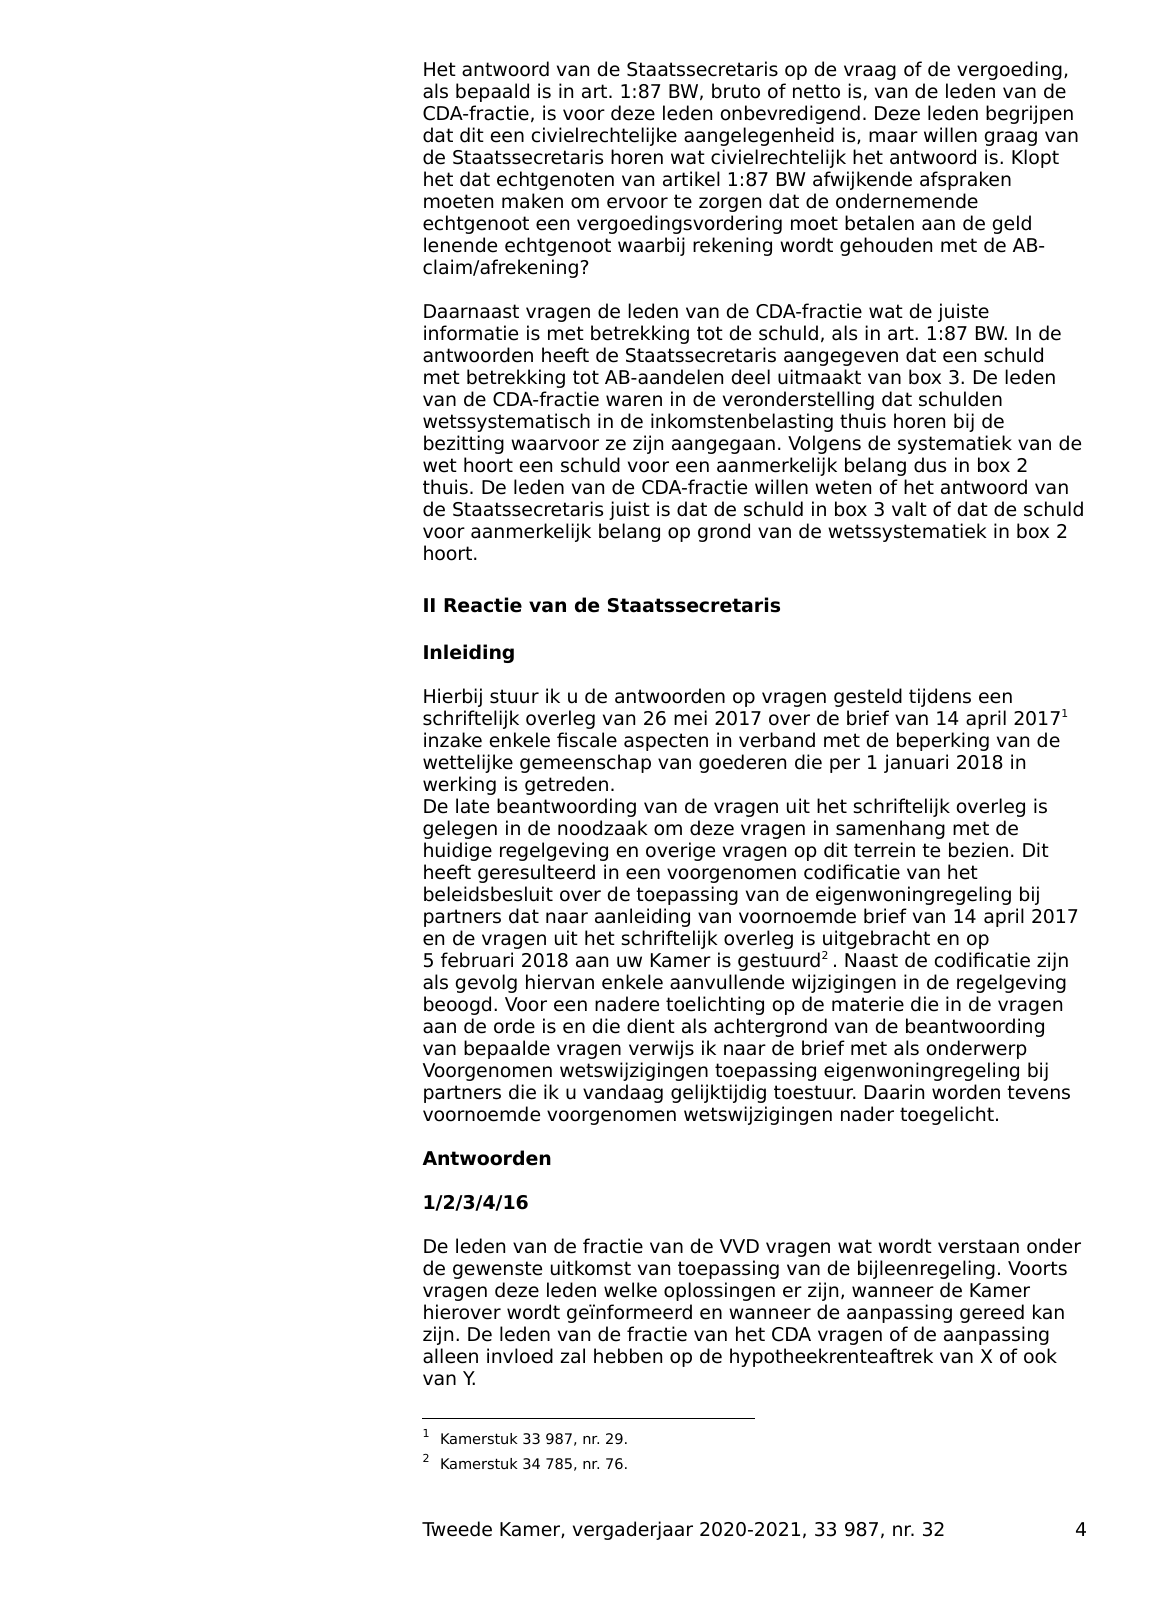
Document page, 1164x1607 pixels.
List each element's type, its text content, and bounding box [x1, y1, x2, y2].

subtitle Antwoorden [422, 1148, 1087, 1170]
text Daarnaast vragen de leden van de CDA-fractie wat de juiste informatie is met betrekking tot de schuld, als in art. 1:87 BW. In de antwoorden heeft de Staatssecretaris aangegeven dat een schuld met betrekking tot AB-aandelen deel uitmaakt van box 3. De leden van de CDA-fractie waren in de veronderstelling dat schulden wetssystematisch in de inkomstenbelasting thuis horen bij de bezitting waarvoor ze zijn aangegaan. Volgens de systematiek van de wet hoort een schuld voor een aanmerkelijk belang dus in box 2 thuis. De leden van de CDA-fractie willen weten of het antwoord van de Staatssecretaris juist is dat de schuld in box 3 valt of dat de schuld voor aanmerkelijk belang op grond van de wetssystematiek in box 2 hoort. [422, 301, 1087, 565]
text Het antwoord van de Staatssecretaris op de vraag of de vergoeding, als bepaald is in art. 1:87 BW, bruto of netto is, van de leden van de CDA-fractie, is voor deze leden onbevredigend. Deze leden begrijpen dat dit een civielrechtelijke aangelegenheid is, maar willen graag van de Staatssecretaris horen wat civielrechtelijk het antwoord is. Klopt het dat echtgenoten van artikel 1:87 BW afwijkende afspraken moeten maken om ervoor te zorgen dat de ondernemende echtgenoot een vergoedingsvordering moet betalen aan de geld lenende echtgenoot waarbij rekening wordt gehouden met de AB-claim/afrekening? [422, 59, 1087, 279]
subtitle Inleiding [422, 642, 1087, 664]
text De leden van de fractie van de VVD vragen wat wordt verstaan onder de gewenste uitkomst van toepassing van de bijleenregeling. Voorts vragen deze leden welke oplossingen er zijn, wanneer de Kamer hierover wordt geïnformeerd en wanneer de aanpassing gereed kan zijn. De leden van de fractie van het CDA vragen of de aanpassing alleen invloed zal hebben op de hypotheekrenteaftrek van X of ook van Y. [422, 1236, 1087, 1390]
text Kamerstuk 33 987, nr. 29. [422, 1427, 1087, 1449]
subtitle 1/2/3/4/16 [422, 1192, 1087, 1214]
text Hierbij stuur ik u de antwoorden op vragen gesteld tijdens een schriftelijk overleg van 26 mei 2017 over de brief van 14 april 2017 inzake enkele fiscale aspecten in verband met de beperking van de wettelijke gemeenschap van goederen die per 1 januari 2018 in werking is getreden. [422, 686, 1087, 796]
subtitle II Reactie van de Staatssecretaris [422, 595, 1087, 617]
text Kamerstuk 34 785, nr. 76. [422, 1452, 1087, 1474]
text De late beantwoording van de vragen uit het schriftelijk overleg is gelegen in de noodzaak om deze vragen in samenhang met de huidige regelgeving en overige vragen op dit terrein te bezien. Dit heeft geresulteerd in een voorgenomen codificatie van het beleidsbesluit over de toepassing van de eigenwoningregeling bij partners dat naar aanleiding van voornoemde brief van 14 april 2017 en de vragen uit het schriftelijk overleg is uitgebracht en op 5 februari 2018 aan uw Kamer is gestuurd. Naast de codificatie zijn als gevolg hiervan enkele aanvullende wijzigingen in de regelgeving beoogd. Voor een nadere toelichting op de materie die in de vragen aan de orde is en die dient als achtergrond van de beantwoording van bepaalde vragen verwijs ik naar de brief met als onderwerp Voorgenomen wetswijzigingen toepassing eigenwoningregeling bij partners die ik u vandaag gelijktijdig toestuur. Daarin worden tevens voornoemde voorgenomen wetswijzigingen nader toegelicht. [422, 796, 1087, 1126]
